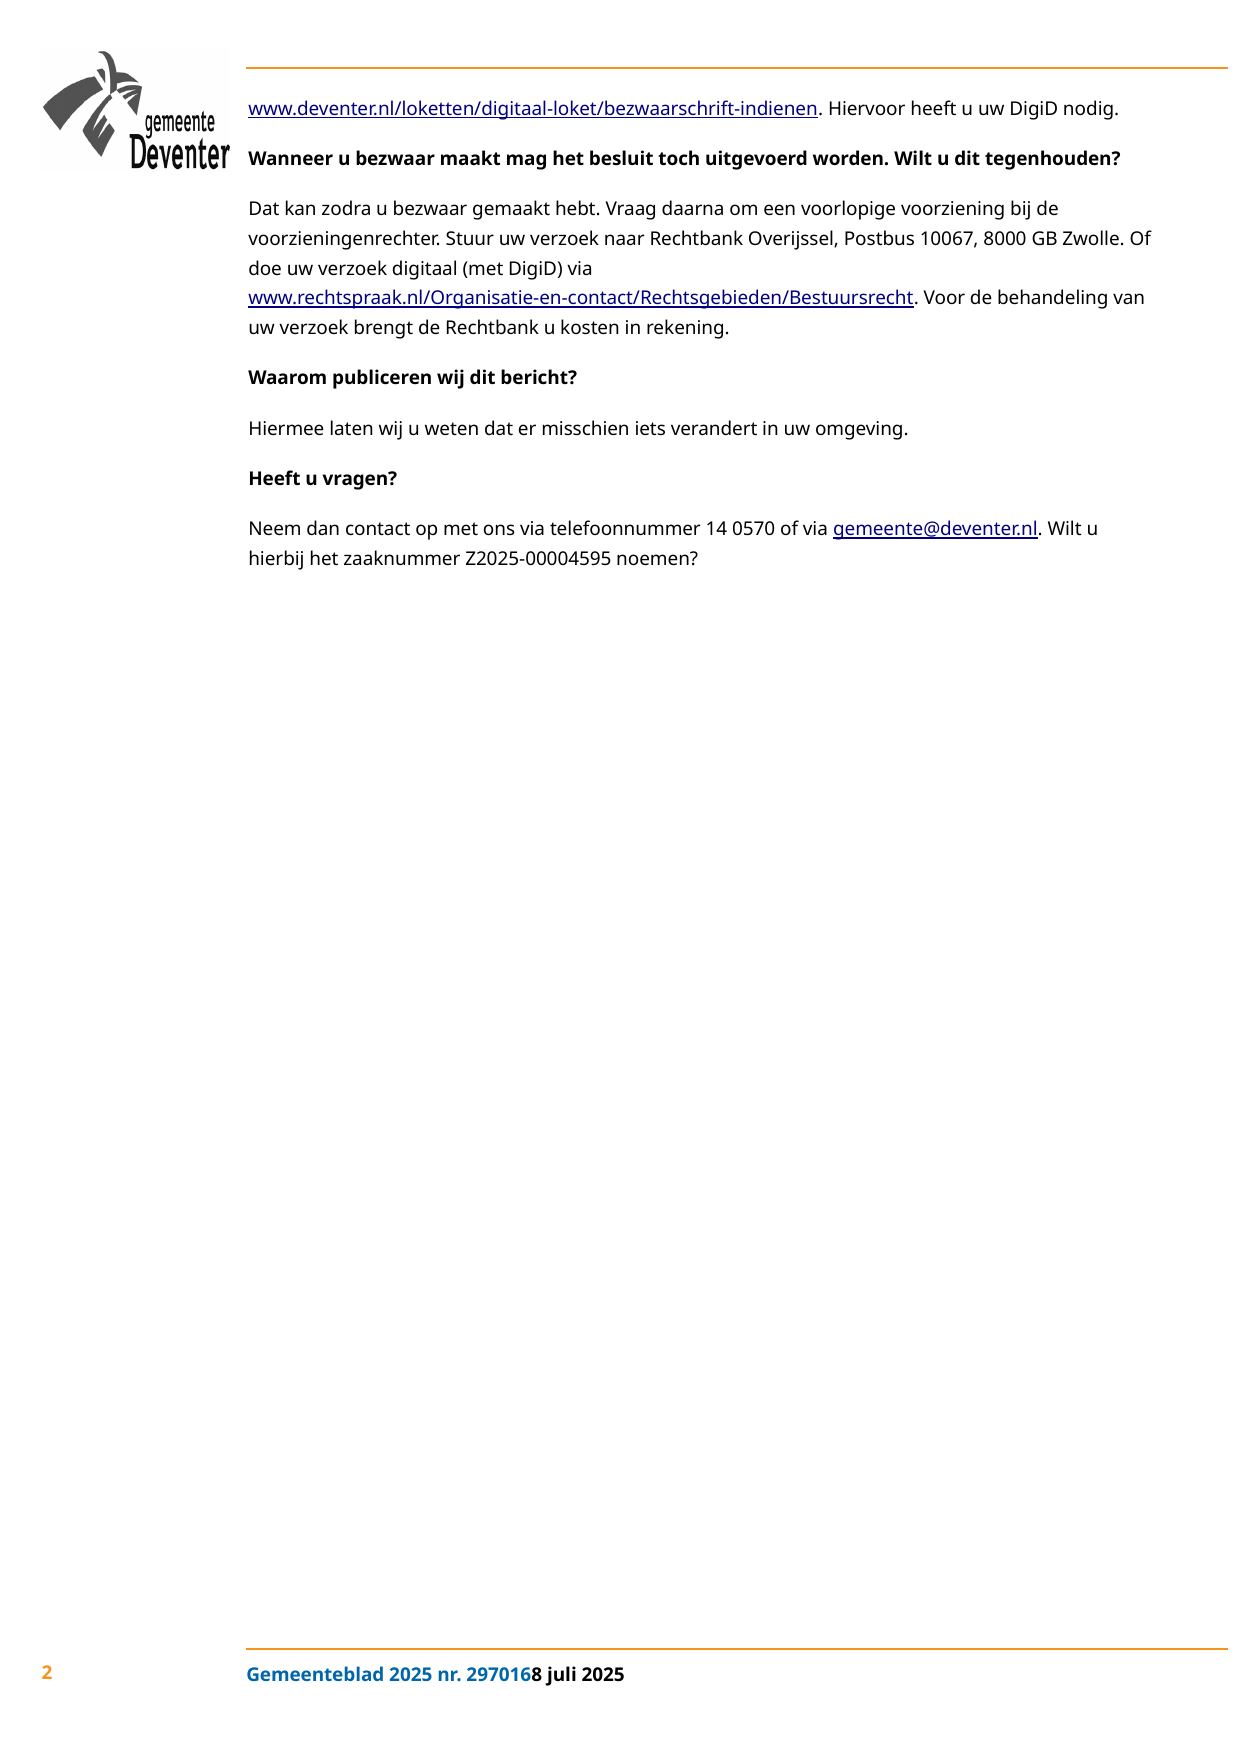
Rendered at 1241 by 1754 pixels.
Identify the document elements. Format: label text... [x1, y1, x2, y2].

text Dat kan zodra u bezwaar gemaakt hebt. Vraag daarna om een voorlopige voorziening bij de voorzieningenrechter. Stuur uw verzoek naar Rechtbank Overijssel, Postbus 10067, 8000 GB Zwolle. Of doe uw verzoek digitaal (met DigiD) via www.rechtspraak.nl/Organisatie-en-contact/Rechtsgebieden/Bestuursrecht. Voor de behandeling van uw verzoek brengt de Rechtbank u kosten in rekening. [248, 196, 1152, 340]
text Hiermee laten wij u weten dat er misschien iets verandert in uw omgeving. [248, 415, 1152, 441]
picture [41, 47, 231, 172]
text Waarom publiceren wij dit bericht? [248, 364, 1152, 390]
text Wanneer u bezwaar maakt mag het besluit toch uitgevoerd worden. Wilt u dit tegenhouden? [248, 145, 1152, 171]
text www.deventer.nl/loketten/digitaal-loket/bezwaarschrift-indienen. Hiervoor heeft u uw DigiD nodig. [248, 95, 1152, 121]
text Neem dan contact op met ons via telefoonnummer 14 0570 of via gemeente@deventer.nl. Wilt u hierbij het zaaknummer Z2025-00004595 noemen? [248, 516, 1152, 571]
text Heeft u vragen? [248, 465, 1152, 491]
